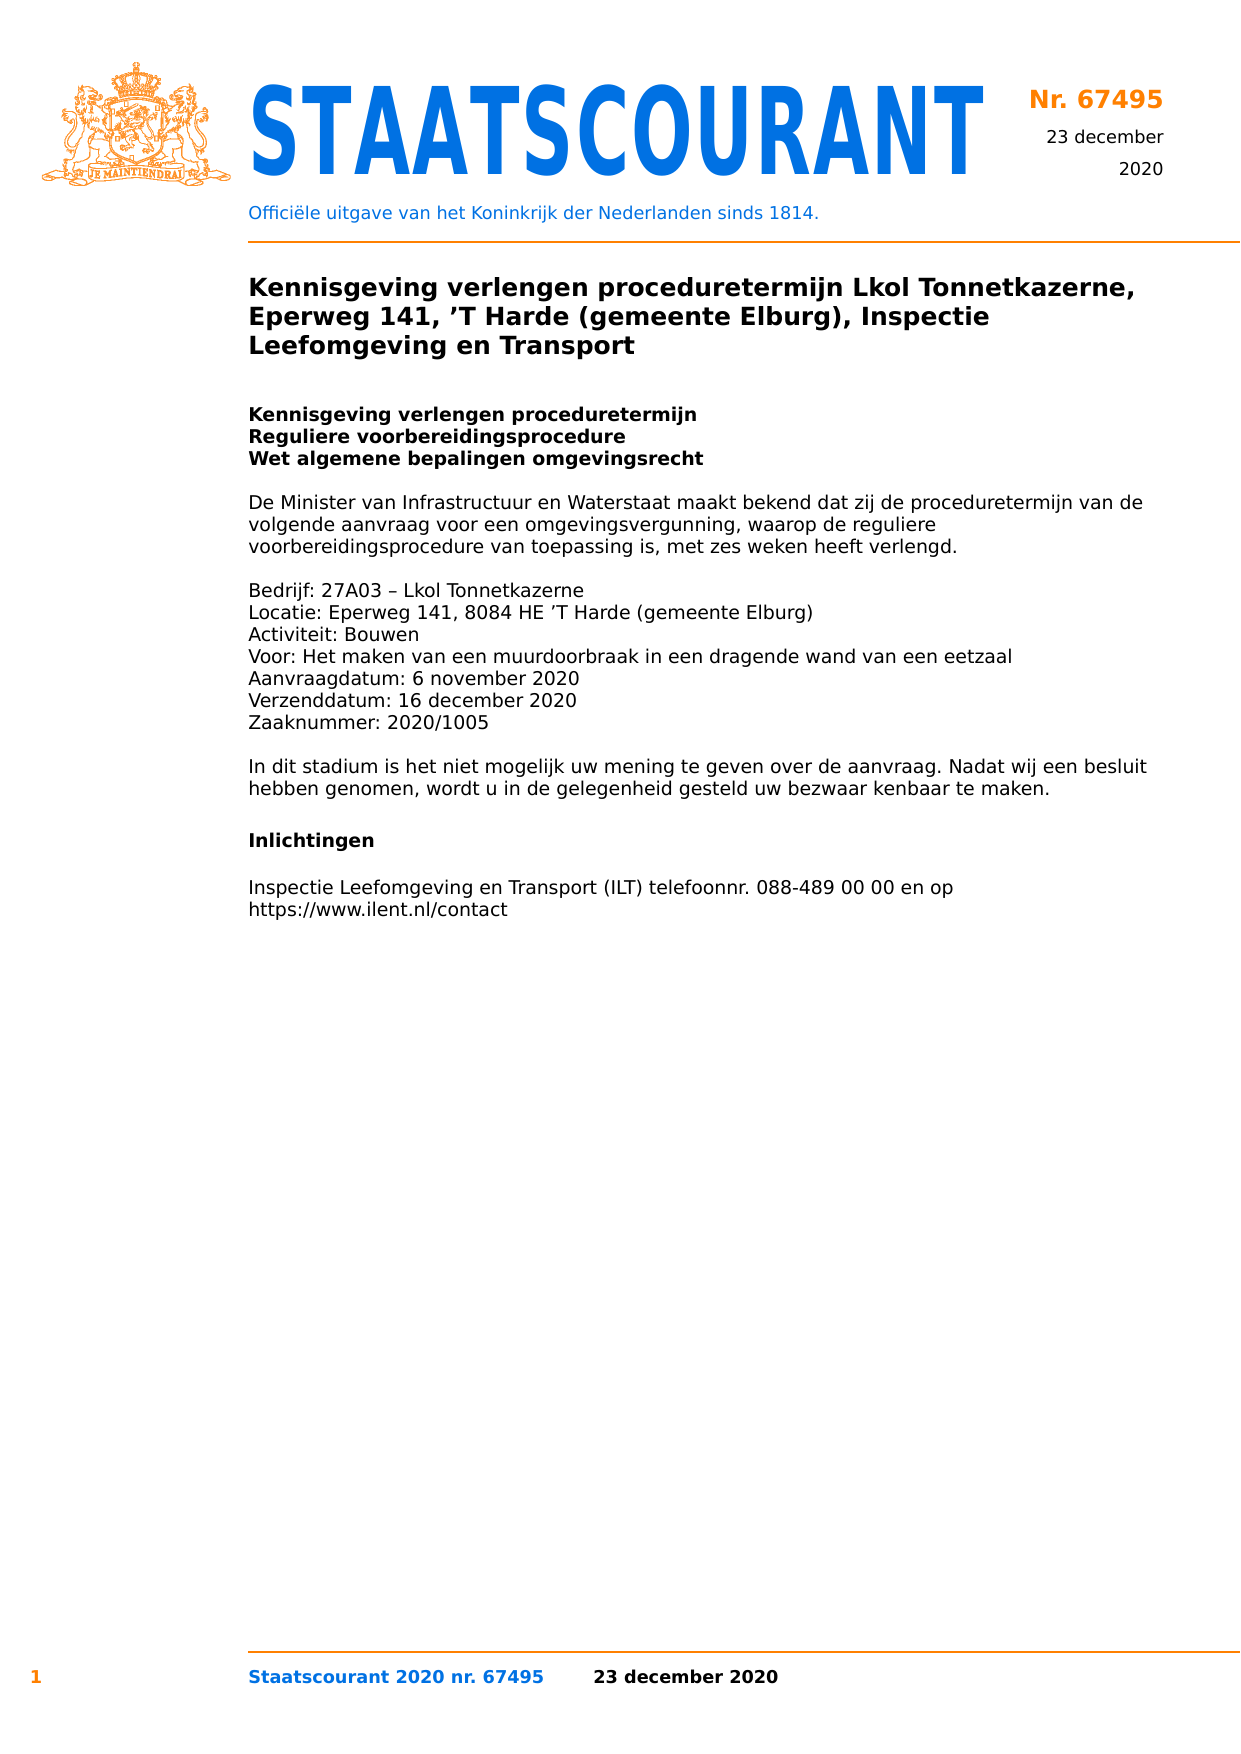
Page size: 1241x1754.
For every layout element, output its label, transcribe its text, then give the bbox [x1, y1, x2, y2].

text Inspectie Leefomgeving en Transport (ILT) telefoonnr. 088-489 00 00 en op https://www.ilent.nl/contact [248, 877, 1163, 921]
table_cell Officiële uitgave van het Koninkrijk der Nederlanden sinds 1814. [248, 203, 1240, 241]
text De Minister van Infrastructuur en Waterstaat maakt bekend dat zij de proceduretermijn van de volgende aanvraag voor een omgevingsvergunning, waarop de reguliere voorbereidingsprocedure van toepassing is, met zes weken heeft verlengd. [248, 492, 1163, 558]
text Verzenddatum: 16 december 2020 [248, 690, 1163, 712]
table_cell 23 december [998, 121, 1240, 153]
text Aanvraagdatum: 6 november 2020 [248, 668, 1163, 690]
table_header Nr. 67495 [998, 62, 1240, 121]
text Activiteit: Bouwen [248, 624, 1163, 646]
text Locatie: Eperweg 141, 8084 HE ’T Harde (gemeente Elburg) [248, 602, 1163, 624]
table_header [25, 62, 248, 241]
text Reguliere voorbereidingsprocedure [248, 426, 1163, 448]
text Bedrijf: 27A03 – Lkol Tonnetkazerne [248, 580, 1163, 602]
subtitle Inlichtingen [248, 829, 1163, 852]
picture [41, 62, 231, 186]
text Kennisgeving verlengen proceduretermijn [248, 404, 1163, 426]
text In dit stadium is het niet mogelijk uw mening te geven over de aanvraag. Nadat wij een besluit hebben genomen, wordt u in de gelegenheid gesteld uw bezwaar kenbaar te maken. [248, 756, 1163, 799]
table_cell 2020 [998, 153, 1240, 203]
subtitle Kennisgeving verlengen proceduretermijn Lkol Tonnetkazerne, Eperweg 141, ’T Harde (gemeente Elburg), Inspectie Leefomgeving en Transport [248, 273, 1163, 361]
table_header STAATSCOURANT [248, 62, 998, 203]
text Voor: Het maken van een muurdoorbraak in een dragende wand van een eetzaal [248, 646, 1163, 668]
text Wet algemene bepalingen omgevingsrecht [248, 448, 1163, 470]
text Zaaknummer: 2020/1005 [248, 712, 1163, 734]
